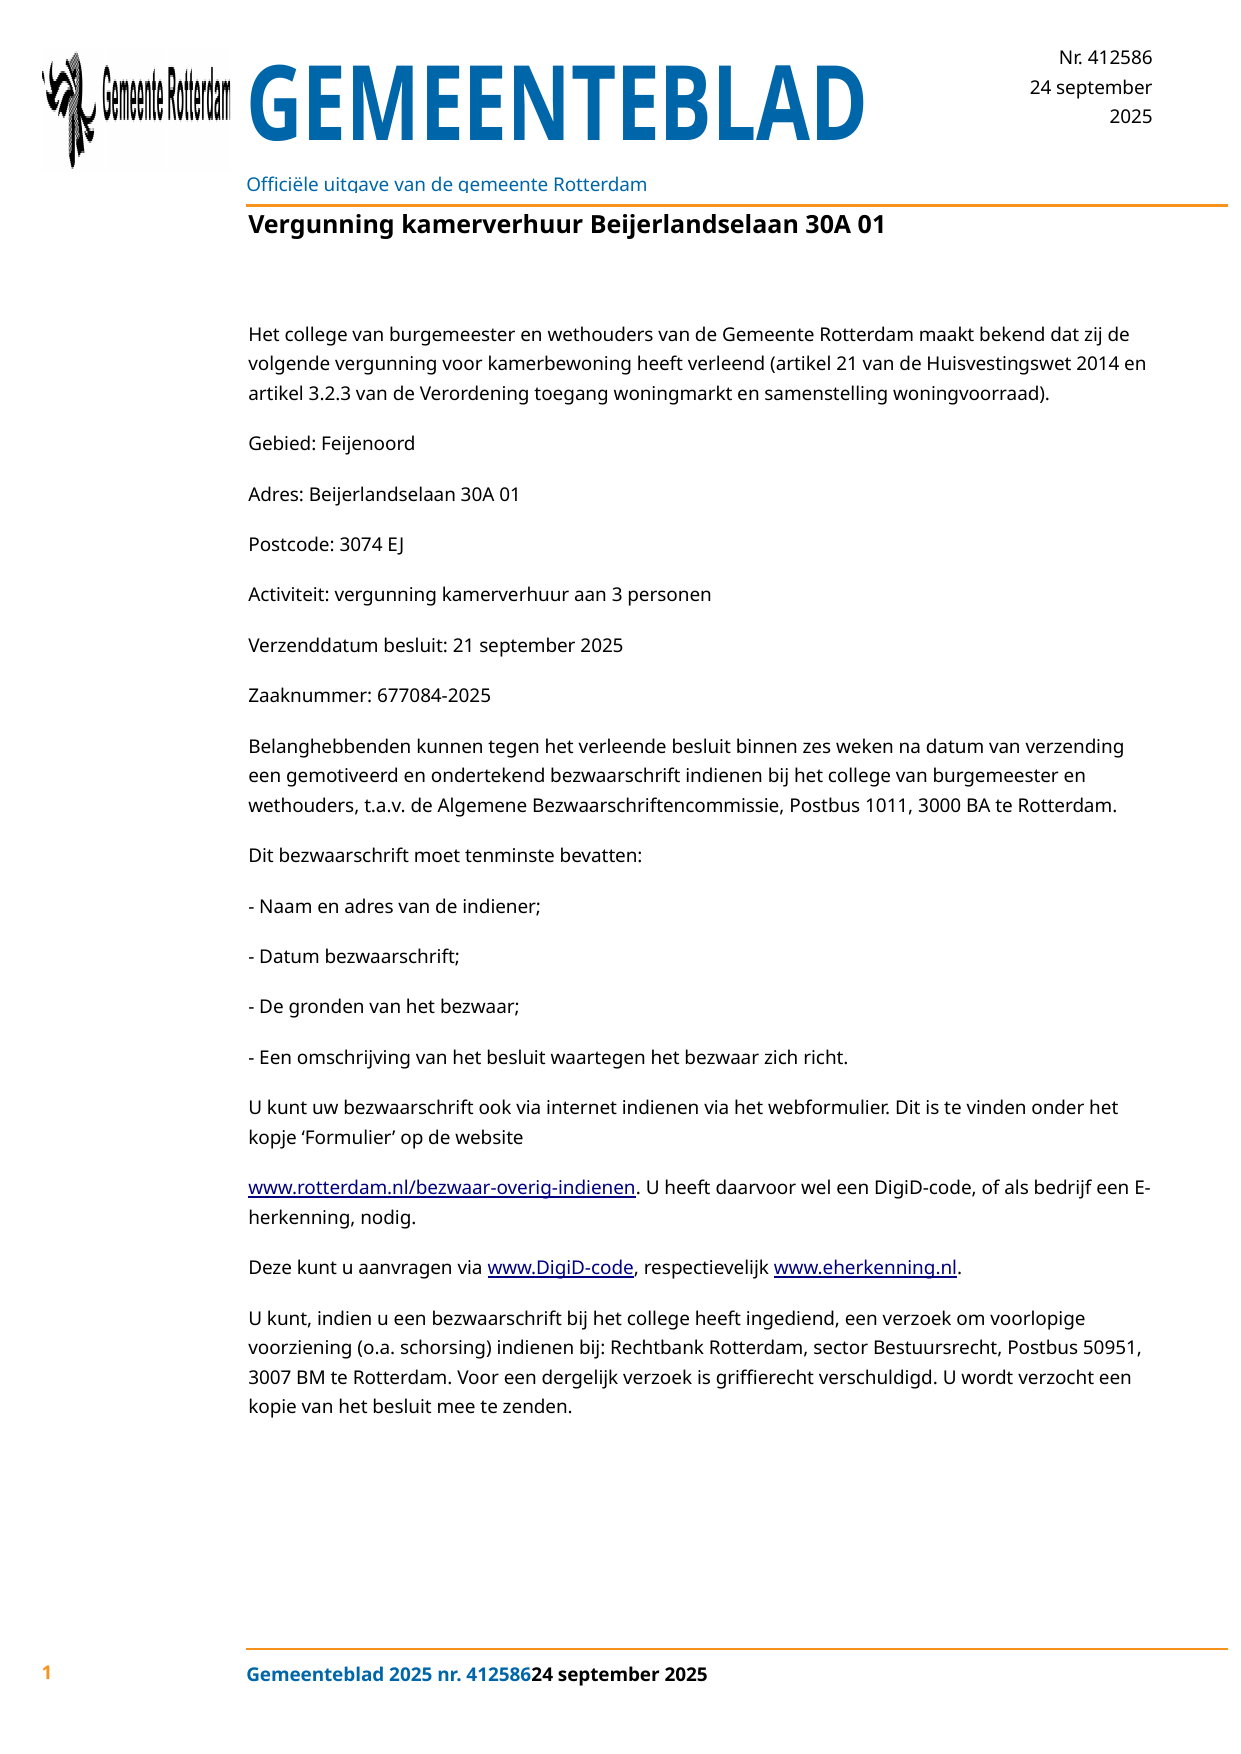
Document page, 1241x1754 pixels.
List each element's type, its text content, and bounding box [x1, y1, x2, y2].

text - Naam en adres van de indiener; [248, 893, 1152, 918]
text Postcode: 3074 EJ [248, 531, 1152, 557]
text Adres: Beijerlandselaan 30A 01 [248, 481, 1152, 506]
text - Een omschrijving van het besluit waartegen het bezwaar zich richt. [248, 1044, 1152, 1070]
text Activiteit: vergunning kamerverhuur aan 3 personen [248, 582, 1152, 607]
text www.rotterdam.nl/bezwaar-overig-indienen. U heeft daarvoor wel een DigiD-code, of als bedrijf een E-herkenning, nodig. [248, 1174, 1152, 1230]
text U kunt uw bezwaarschrift ook via internet indienen via het webformulier. Dit is te vinden onder het kopje ‘Formulier’ op de website [248, 1094, 1152, 1150]
text Vergunning kamerverhuur Beijerlandselaan 30A 01 [248, 207, 1152, 241]
text Gebied: Feijenoord [248, 430, 1152, 456]
picture [41, 47, 231, 172]
text Deze kunt u aanvragen via www.DigiD-code, respectievelijk www.eherkenning.nl. [248, 1254, 1152, 1280]
text Verzenddatum besluit: 21 september 2025 [248, 632, 1152, 658]
text - De gronden van het bezwaar; [248, 994, 1152, 1019]
text - Datum bezwaarschrift; [248, 943, 1152, 969]
text Dit bezwaarschrift moet tenminste bevatten: [248, 842, 1152, 868]
text Het college van burgemeester en wethouders van de Gemeente Rotterdam maakt bekend dat zij de volgende vergunning voor kamerbewoning heeft verleend (artikel 21 van de Huisvestingswet 2014 en artikel 3.2.3 van de Verordening toegang woningmarkt en samenstelling woningvoorraad). [248, 321, 1152, 406]
text U kunt, indien u een bezwaarschrift bij het college heeft ingediend, een verzoek om voorlopige voorziening (o.a. schorsing) indienen bij: Rechtbank Rotterdam, sector Bestuursrecht, Postbus 50951, 3007 BM te Rotterdam. Voor een dergelijk verzoek is griffierecht verschuldigd. U wordt verzocht een kopie van het besluit mee te zenden. [248, 1305, 1152, 1419]
text Zaaknummer: 677084-2025 [248, 682, 1152, 708]
text Belanghebbenden kunnen tegen het verleende besluit binnen zes weken na datum van verzending een gemotiveerd en ondertekend bezwaarschrift indienen bij het college van burgemeester en wethouders, t.a.v. de Algemene Bezwaarschriftencommissie, Postbus 1011, 3000 BA te Rotterdam. [248, 733, 1152, 818]
